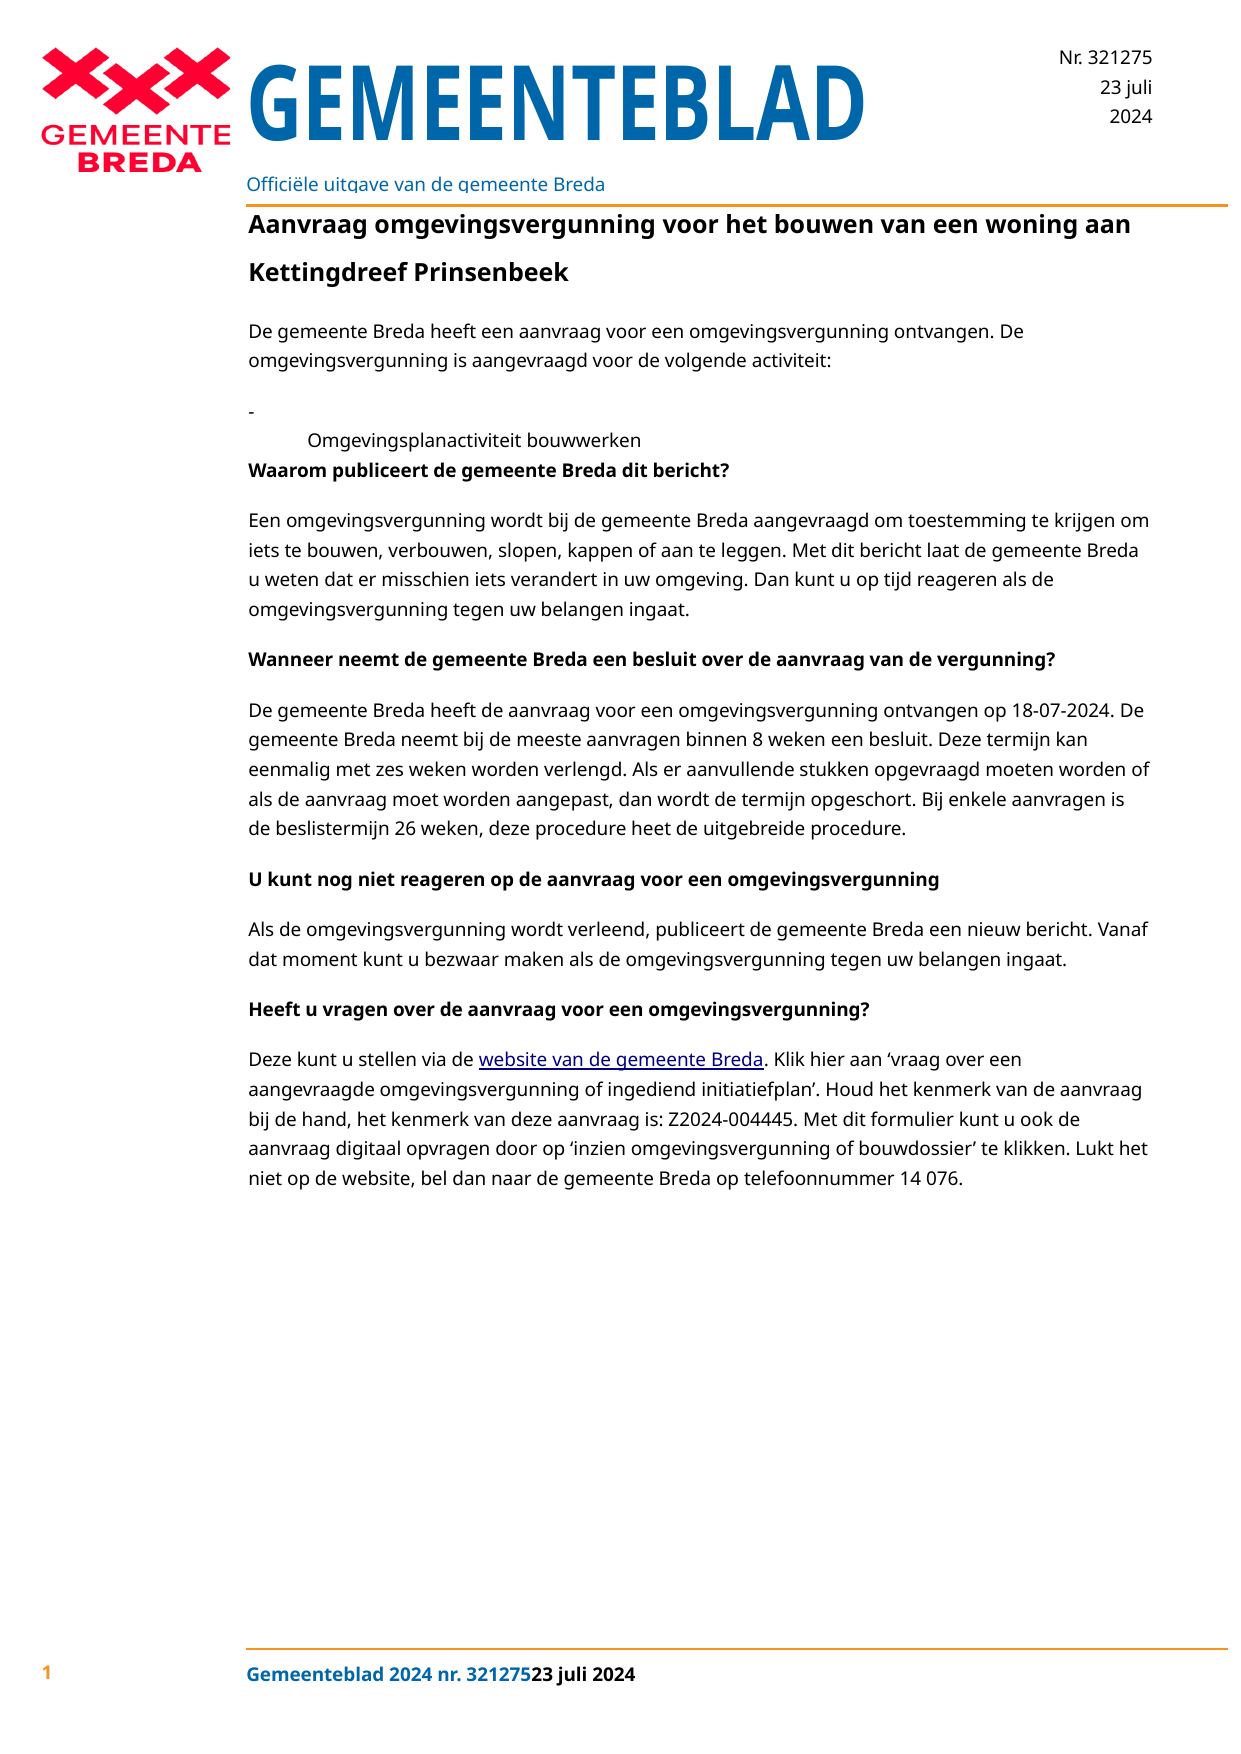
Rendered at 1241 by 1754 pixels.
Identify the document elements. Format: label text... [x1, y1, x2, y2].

text Waarom publiceert de gemeente Breda dit bericht? [248, 457, 1152, 483]
text Als de omgevingsvergunning wordt verleend, publiceert de gemeente Breda een nieuw bericht. Vanaf dat moment kunt u bezwaar maken als de omgevingsvergunning tegen uw belangen ingaat. [248, 916, 1152, 972]
text U kunt nog niet reageren op de aanvraag voor een omgevingsvergunning [248, 866, 1152, 892]
text Deze kunt u stellen via de website van de gemeente Breda. Klik hier aan ‘vraag over een aangevraagde omgevingsvergunning of ingediend initiatiefplan’. Houd het kenmerk van de aanvraag bij de hand, het kenmerk van deze aanvraag is: Z2024-004445. Met dit formulier kunt u ook de aanvraag digitaal opvragen door op ‘inzien omgevingsvergunning of bouwdossier’ te klikken. Lukt het niet op de website, bel dan naar de gemeente Breda op telefoonnummer 14 076. [248, 1047, 1152, 1191]
text Een omgevingsvergunning wordt bij de gemeente Breda aangevraagd om toestemming te krijgen om iets te bouwen, verbouwen, slopen, kappen of aan te leggen. Met dit bericht laat de gemeente Breda u weten dat er misschien iets verandert in uw omgeving. Dan kunt u op tijd reageren als de omgevingsvergunning tegen uw belangen ingaat. [248, 507, 1152, 622]
text De gemeente Breda heeft de aanvraag voor een omgevingsvergunning ontvangen op 18-07-2024. De gemeente Breda neemt bij de meeste aanvragen binnen 8 weken een besluit. Deze termijn kan eenmalig met zes weken worden verlengd. Als er aanvullende stukken opgevraagd moeten worden of als de aanvraag moet worden aangepast, dan wordt de termijn opgeschort. Bij enkele aanvragen is de beslistermijn 26 weken, deze procedure heet de uitgebreide procedure. [248, 697, 1152, 841]
text Aanvraag omgevingsvergunning voor het bouwen van een woning aan Kettingdreef Prinsenbeek [248, 207, 1152, 288]
text Wanneer neemt de gemeente Breda een besluit over de aanvraag van de vergunning? [248, 647, 1152, 672]
text Heeft u vragen over de aanvraag voor een omgevingsvergunning? [248, 996, 1152, 1022]
picture [41, 47, 231, 172]
list Omgevingsplanactiviteit bouwwerken [248, 427, 1152, 453]
text De gemeente Breda heeft een aanvraag voor een omgevingsvergunning ontvangen. De omgevingsvergunning is aangevraagd voor de volgende activiteit: [248, 318, 1152, 373]
